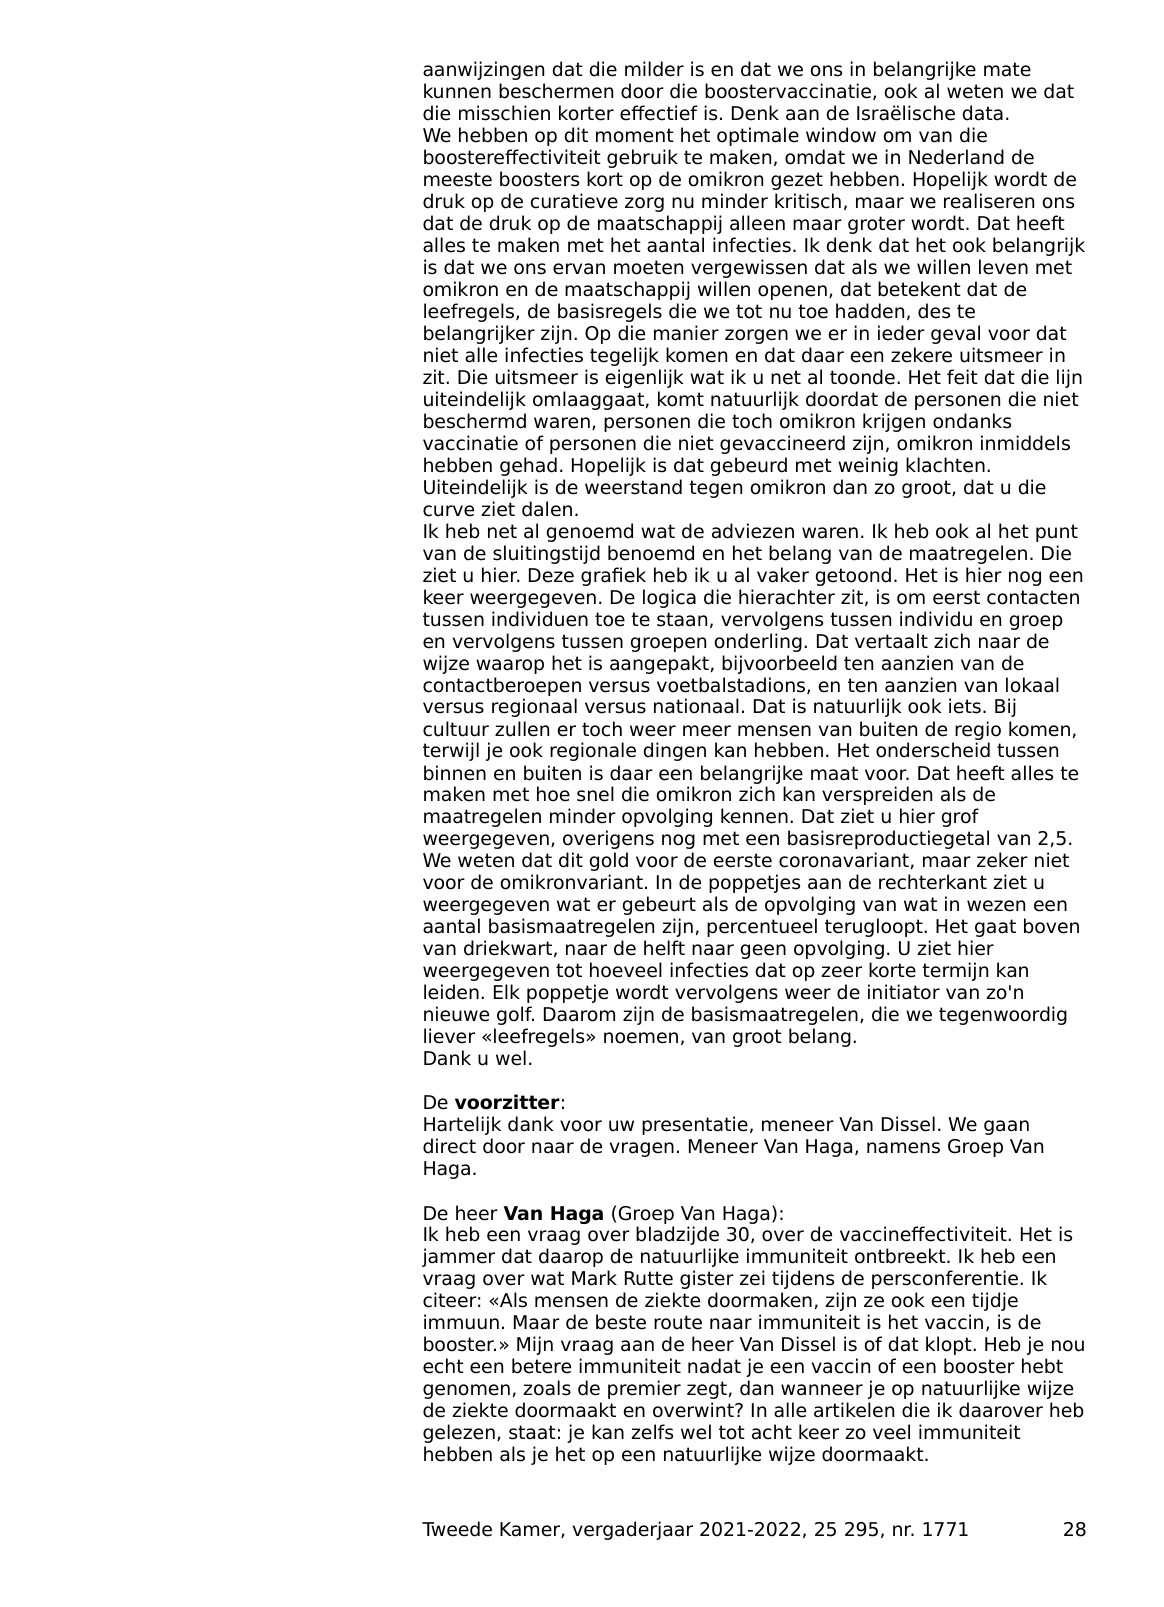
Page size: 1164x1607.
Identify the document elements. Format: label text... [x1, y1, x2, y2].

text De heer Van Haga (Groep Van Haga): [422, 1202, 1087, 1224]
text Ik heb een vraag over bladzijde 30, over de vaccineffectiviteit. Het is jammer dat daarop de natuurlijke immuniteit ontbreekt. Ik heb een vraag over wat Mark Rutte gister zei tijdens de persconferentie. Ik citeer: «Als mensen de ziekte doormaken, zijn ze ook een tijdje immuun. Maar de beste route naar immuniteit is het vaccin, is de booster.» Mijn vraag aan de heer Van Dissel is of dat klopt. Heb je nou echt een betere immuniteit nadat je een vaccin of een booster hebt genomen, zoals de premier zegt, dan wanneer je op natuurlijke wijze de ziekte doormaakt en overwint? In alle artikelen die ik daarover heb gelezen, staat: je kan zelfs wel tot acht keer zo veel immuniteit hebben als je het op een natuurlijke wijze doormaakt. [422, 1224, 1087, 1466]
text aanwijzingen dat die milder is en dat we ons in belangrijke mate kunnen beschermen door die boostervaccinatie, ook al weten we dat die misschien korter effectief is. Denk aan de Israëlische data. [422, 59, 1087, 125]
text De voorzitter: [422, 1092, 1087, 1114]
text Dank u wel. [422, 1048, 1087, 1070]
text Hartelijk dank voor uw presentatie, meneer Van Dissel. We gaan direct door naar de vragen. Meneer Van Haga, namens Groep Van Haga. [422, 1114, 1087, 1180]
text We hebben op dit moment het optimale window om van die boostereffectiviteit gebruik te maken, omdat we in Nederland de meeste boosters kort op de omikron gezet hebben. Hopelijk wordt de druk op de curatieve zorg nu minder kritisch, maar we realiseren ons dat de druk op de maatschappij alleen maar groter wordt. Dat heeft alles te maken met het aantal infecties. Ik denk dat het ook belangrijk is dat we ons ervan moeten vergewissen dat als we willen leven met omikron en de maatschappij willen openen, dat betekent dat de leefregels, de basisregels die we tot nu toe hadden, des te belangrijker zijn. Op die manier zorgen we er in ieder geval voor dat niet alle infecties tegelijk komen en dat daar een zekere uitsmeer in zit. Die uitsmeer is eigenlijk wat ik u net al toonde. Het feit dat die lijn uiteindelijk omlaaggaat, komt natuurlijk doordat de personen die niet beschermd waren, personen die toch omikron krijgen ondanks vaccinatie of personen die niet gevaccineerd zijn, omikron inmiddels hebben gehad. Hopelijk is dat gebeurd met weinig klachten. Uiteindelijk is de weerstand tegen omikron dan zo groot, dat u die curve ziet dalen. [422, 125, 1087, 521]
text Ik heb net al genoemd wat de adviezen waren. Ik heb ook al het punt van de sluitingstijd benoemd en het belang van de maatregelen. Die ziet u hier. Deze grafiek heb ik u al vaker getoond. Het is hier nog een keer weergegeven. De logica die hierachter zit, is om eerst contacten tussen individuen toe te staan, vervolgens tussen individu en groep en vervolgens tussen groepen onderling. Dat vertaalt zich naar de wijze waarop het is aangepakt, bijvoorbeeld ten aanzien van de contactberoepen versus voetbalstadions, en ten aanzien van lokaal versus regionaal versus nationaal. Dat is natuurlijk ook iets. Bij cultuur zullen er toch weer meer mensen van buiten de regio komen, terwijl je ook regionale dingen kan hebben. Het onderscheid tussen binnen en buiten is daar een belangrijke maat voor. Dat heeft alles te maken met hoe snel die omikron zich kan verspreiden als de maatregelen minder opvolging kennen. Dat ziet u hier grof weergegeven, overigens nog met een basisreproductiegetal van 2,5. We weten dat dit gold voor de eerste coronavariant, maar zeker niet voor de omikronvariant. In de poppetjes aan de rechterkant ziet u weergegeven wat er gebeurt als de opvolging van wat in wezen een aantal basismaatregelen zijn, percentueel terugloopt. Het gaat boven van driekwart, naar de helft naar geen opvolging. U ziet hier weergegeven tot hoeveel infecties dat op zeer korte termijn kan leiden. Elk poppetje wordt vervolgens weer de initiator van zo'n nieuwe golf. Daarom zijn de basismaatregelen, die we tegenwoordig liever «leefregels» noemen, van groot belang. [422, 521, 1087, 1048]
